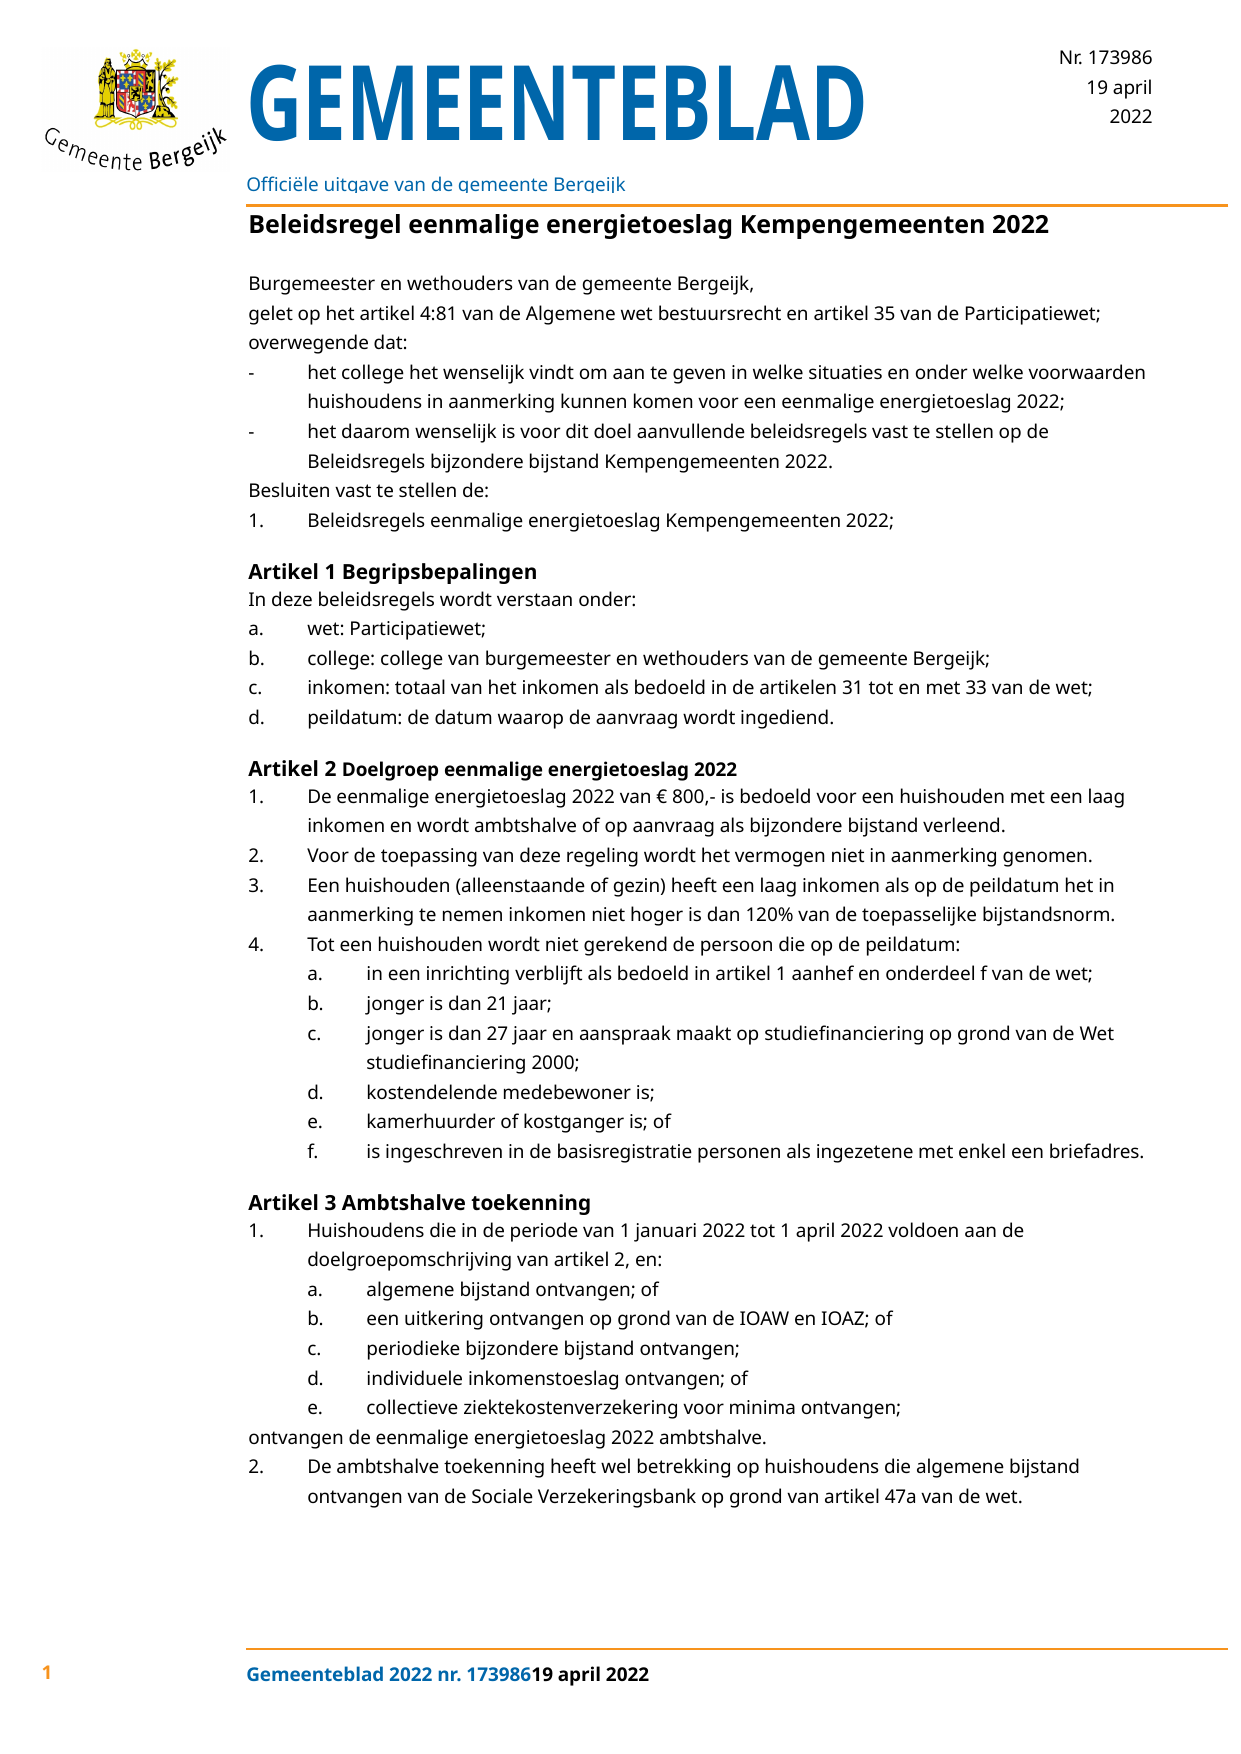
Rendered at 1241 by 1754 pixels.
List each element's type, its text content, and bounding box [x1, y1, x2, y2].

text gelet op het artikel 4:81 van de Algemene wet bestuursrecht en artikel 35 van de Participatiewet; [248, 300, 1152, 326]
text Beleidsregel eenmalige energietoeslag Kempengemeenten 2022 [248, 207, 1152, 241]
list Beleidsregels eenmalige energietoeslag Kempengemeenten 2022; [248, 507, 1152, 533]
list Huishoudens die in de periode van 1 januari 2022 tot 1 april 2022 voldoen aan de doelgroepomschrijving van artikel 2, en: [248, 1217, 1152, 1272]
list Voor de toepassing van deze regeling wordt het vermogen niet in aanmerking genomen. [248, 842, 1152, 868]
text ontvangen de eenmalige energietoeslag 2022 ambtshalve. [248, 1424, 1152, 1450]
list jonger is dan 27 jaar en aanspraak maakt op studiefinanciering op grond van de Wet studiefinanciering 2000; [307, 1020, 1152, 1075]
text Artikel 3 Ambtshalve toekenning [248, 1188, 1152, 1217]
list kamerhuurder of kostganger is; of [307, 1108, 1152, 1134]
list De ambtshalve toekenning heeft wel betrekking op huishoudens die algemene bijstand ontvangen van de Sociale Verzekeringsbank op grond van artikel 47a van de wet. [248, 1453, 1152, 1509]
list kostendelende medebewoner is; [307, 1079, 1152, 1104]
list peildatum: de datum waarop de aanvraag wordt ingediend. [248, 704, 1152, 730]
list individuele inkomenstoeslag ontvangen; of [307, 1365, 1152, 1391]
text overwegende dat: [248, 329, 1152, 355]
list Tot een huishouden wordt niet gerekend de persoon die op de peildatum: [248, 931, 1152, 957]
list De eenmalige energietoeslag 2022 van € 800,- is bedoeld voor een huishouden met een laag inkomen en wordt ambtshalve of op aanvraag als bijzondere bijstand verleend. [248, 783, 1152, 838]
list jonger is dan 21 jaar; [307, 990, 1152, 1016]
list een uitkering ontvangen op grond van de IOAW en IOAZ; of [307, 1306, 1152, 1331]
list het college het wenselijk vindt om aan te geven in welke situaties en onder welke voorwaarden huishoudens in aanmerking kunnen komen voor een eenmalige energietoeslag 2022; [248, 359, 1152, 414]
list collectieve ziektekostenverzekering voor minima ontvangen; [307, 1394, 1152, 1420]
list periodieke bijzondere bijstand ontvangen; [307, 1335, 1152, 1361]
list is ingeschreven in de basisregistratie personen als ingezetene met enkel een briefadres. [307, 1138, 1152, 1164]
list Een huishouden (alleenstaande of gezin) heeft een laag inkomen als op de peildatum het in aanmerking te nemen inkomen niet hoger is dan 120% van de toepasselijke bijstandsnorm. [248, 872, 1152, 927]
text Burgemeester en wethouders van de gemeente Bergeijk, [248, 270, 1152, 296]
list het daarom wenselijk is voor dit doel aanvullende beleidsregels vast te stellen op de Beleidsregels bijzondere bijstand Kempengemeenten 2022. [248, 418, 1152, 473]
list wet: Participatiewet; [248, 615, 1152, 641]
text Artikel 1 Begripsbepalingen [248, 557, 1152, 586]
text Besluiten vast te stellen de: [248, 477, 1152, 503]
picture [41, 47, 231, 172]
list algemene bijstand ontvangen; of [307, 1276, 1152, 1302]
list in een inrichting verblijft als bedoeld in artikel 1 aanhef en onderdeel f van de wet; [307, 961, 1152, 986]
text In deze beleidsregels wordt verstaan onder: [248, 586, 1152, 612]
list college: college van burgemeester en wethouders van de gemeente Bergeijk; [248, 645, 1152, 671]
text Artikel 2 Doelgroep eenmalige energietoeslag 2022 [248, 754, 1152, 783]
list inkomen: totaal van het inkomen als bedoeld in de artikelen 31 tot en met 33 van de wet; [248, 674, 1152, 700]
